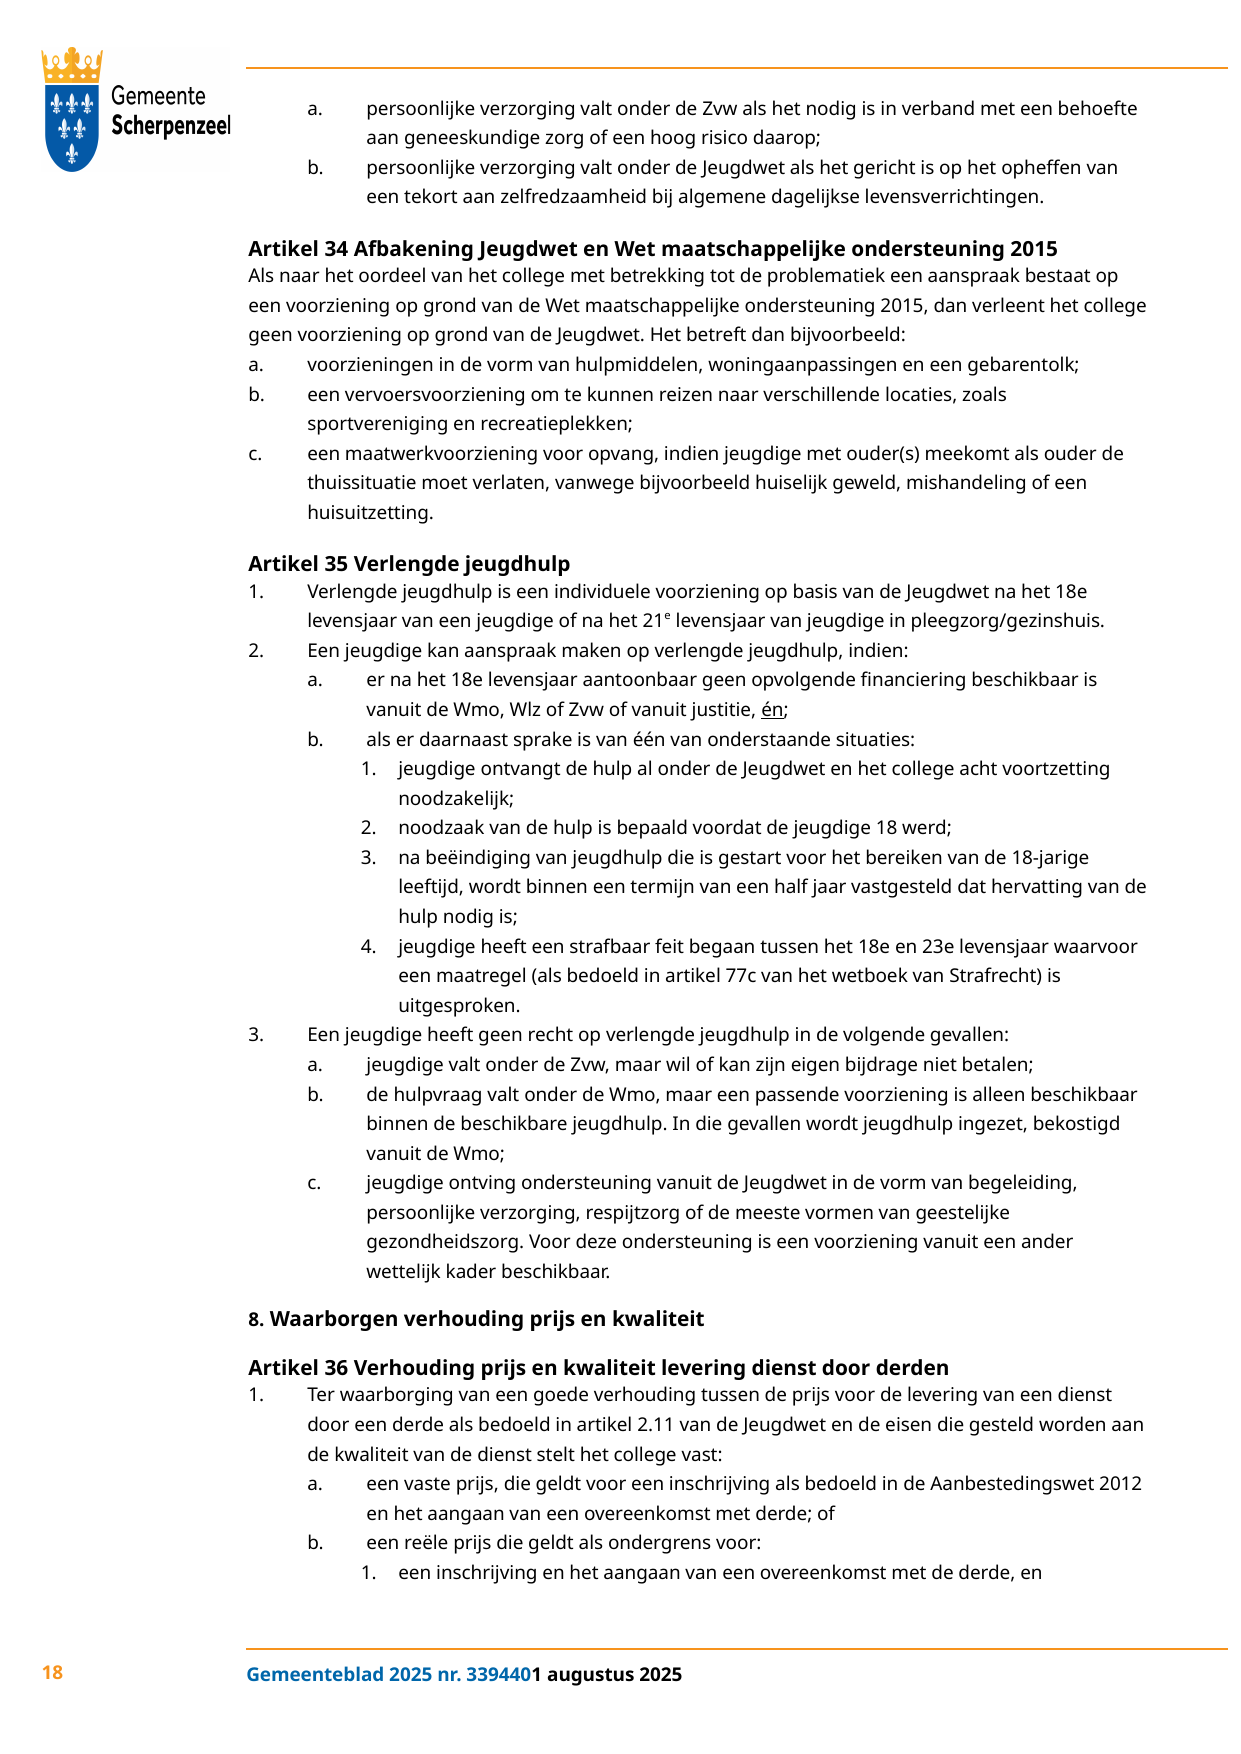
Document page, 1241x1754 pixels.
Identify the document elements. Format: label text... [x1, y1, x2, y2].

list Ter waarborging van een goede verhouding tussen de prijs voor de levering van een dienst door een derde als bedoeld in artikel 2.11 van de Jeugdwet en de eisen die gesteld worden aan de kwaliteit van de dienst stelt het college vast: [248, 1382, 1152, 1467]
list een maatwerkvoorziening voor opvang, indien jeugdige met ouder(s) meekomt als ouder de thuissituatie moet verlaten, vanwege bijvoorbeeld huiselijk geweld, mishandeling of een huisuitzetting. [248, 440, 1152, 525]
text Artikel 35 Verlengde jeugdhulp [248, 549, 1152, 578]
list Een jeugdige kan aanspraak maken op verlengde jeugdhulp, indien: [248, 637, 1152, 663]
list een reële prijs die geldt als ondergrens voor: [307, 1529, 1152, 1555]
list jeugdige ontving ondersteuning vanuit de Jeugdwet in de vorm van begeleiding, persoonlijke verzorging, respijtzorg of de meeste vormen van geestelijke gezondheidszorg. Voor deze ondersteuning is een voorziening vanuit een ander wettelijk kader beschikbaar. [307, 1169, 1152, 1284]
list jeugdige valt onder de Zvw, maar wil of kan zijn eigen bijdrage niet betalen; [307, 1051, 1152, 1077]
list na beëindiging van jeugdhulp die is gestart voor het bereiken van de 18-jarige leeftijd, wordt binnen een termijn van een half jaar vastgesteld dat hervatting van de hulp nodig is; [361, 844, 1152, 929]
list jeugdige ontvangt de hulp al onder de Jeugdwet en het college acht voortzetting noodzakelijk; [361, 755, 1152, 811]
list een vervoersvoorziening om te kunnen reizen naar verschillende locaties, zoals sportvereniging en recreatieplekken; [248, 381, 1152, 436]
text Artikel 34 Afbakening Jeugdwet en Wet maatschappelijke ondersteuning 2015 [248, 234, 1152, 262]
list noodzaak van de hulp is bepaald voordat de jeugdige 18 werd; [361, 814, 1152, 840]
list een inschrijving en het aangaan van een overeenkomst met de derde, en [361, 1559, 1152, 1585]
list er na het 18e levensjaar aantoonbaar geen opvolgende financiering beschikbaar is vanuit de Wmo, Wlz of Zvw of vanuit justitie, én; [307, 667, 1152, 722]
text Artikel 36 Verhouding prijs en kwaliteit levering dienst door derden [248, 1353, 1152, 1382]
list een vaste prijs, die geldt voor een inschrijving als bedoeld in de Aanbestedingswet 2012 en het aangaan van een overeenkomst met derde; of [307, 1470, 1152, 1526]
list Een jeugdige heeft geen recht op verlengde jeugdhulp in de volgende gevallen: [248, 1022, 1152, 1047]
picture [41, 47, 231, 172]
list persoonlijke verzorging valt onder de Jeugdwet als het gericht is op het opheffen van een tekort aan zelfredzaamheid bij algemene dagelijkse levensverrichtingen. [307, 154, 1152, 209]
list persoonlijke verzorging valt onder de Zvw als het nodig is in verband met een behoefte aan geneeskundige zorg of een hoog risico daarop; [307, 95, 1152, 150]
list de hulpvraag valt onder de Wmo, maar een passende voorziening is alleen beschikbaar binnen de beschikbare jeugdhulp. In die gevallen wordt jeugdhulp ingezet, bekostigd vanuit de Wmo; [307, 1081, 1152, 1166]
list als er daarnaast sprake is van één van onderstaande situaties: [307, 726, 1152, 752]
list jeugdige heeft een strafbaar feit begaan tussen het 18e en 23e levensjaar waarvoor een maatregel (als bedoeld in artikel 77c van het wetboek van Strafrecht) is uitgesproken. [361, 933, 1152, 1018]
text 8. Waarborgen verhouding prijs en kwaliteit [248, 1304, 1152, 1332]
list Verlengde jeugdhulp is een individuele voorziening op basis van de Jeugdwet na het 18e levensjaar van een jeugdige of na het 21e levensjaar van jeugdige in pleegzorg/gezinshuis. [248, 578, 1152, 633]
text Als naar het oordeel van het college met betrekking tot de problematiek een aanspraak bestaat op een voorziening op grond van de Wet maatschappelijke ondersteuning 2015, dan verleent het college geen voorziening op grond van de Jeugdwet. Het betreft dan bijvoorbeeld: [248, 262, 1152, 347]
list voorzieningen in de vorm van hulpmiddelen, woningaanpassingen en een gebarentolk; [248, 351, 1152, 377]
